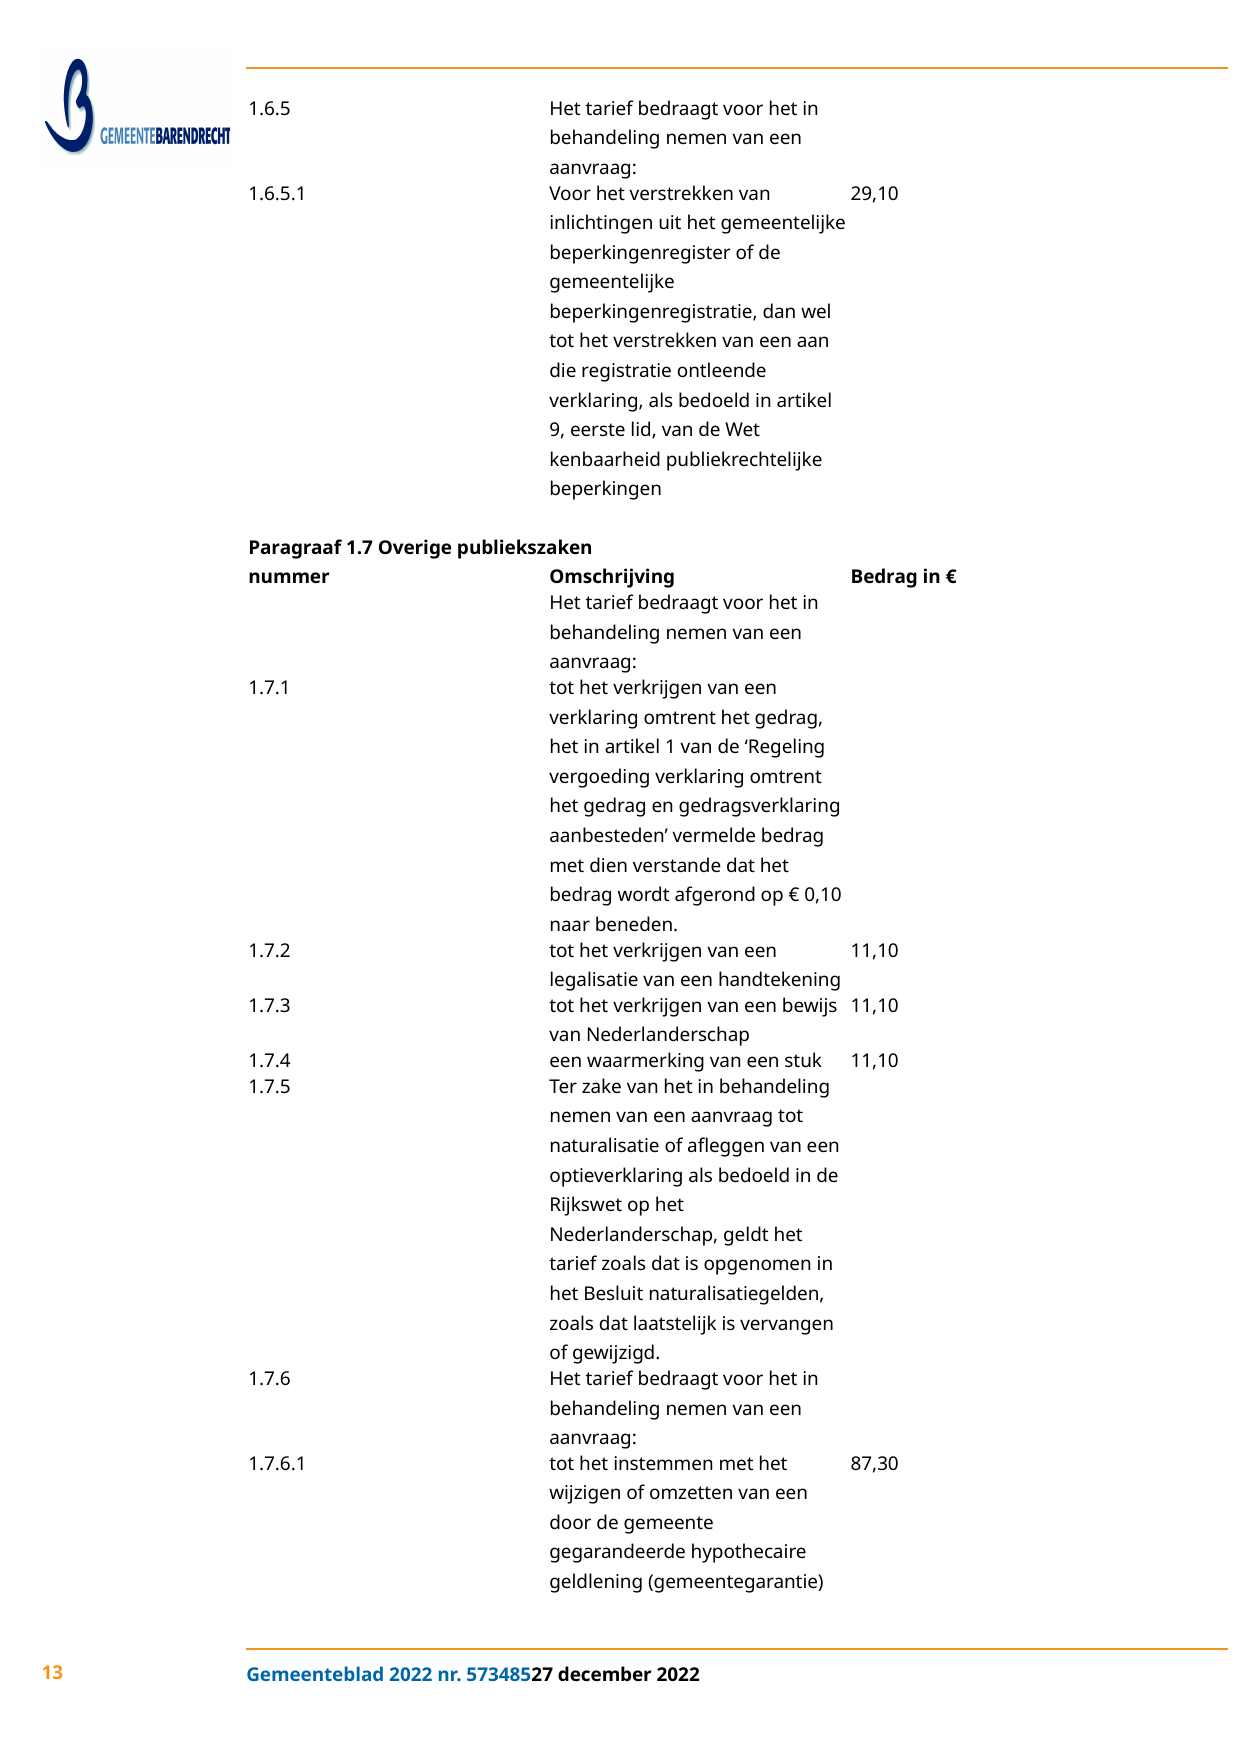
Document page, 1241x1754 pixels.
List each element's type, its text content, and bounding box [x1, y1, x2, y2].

table_cell 1.7.6 [248, 1365, 549, 1450]
table_cell 87,30 [850, 1450, 1152, 1594]
table_cell 11,10 [850, 992, 1152, 1047]
table_cell 1.7.4 [248, 1048, 549, 1073]
table_cell 1.6.5.1 [248, 180, 549, 501]
table_cell tot het instemmen met het wijzigen of omzetten van een door de gemeente gegarandeerde hypothecaire geldlening (gemeentegarantie) [549, 1450, 850, 1594]
table_cell Voor het verstrekken van inlichtingen uit het gemeentelijke beperkingenregister of de gemeentelijke beperkingenregistratie, dan wel tot het verstrekken van een aan die registratie ontleende verklaring, als bedoeld in artikel 9, eerste lid, van de Wet kenbaarheid publiekrechtelijke beperkingen [549, 180, 850, 501]
table_cell een waarmerking van een stuk [549, 1048, 850, 1073]
table_cell 11,10 [850, 937, 1152, 992]
table_cell Het tarief bedraagt voor het in behandeling nemen van een aanvraag: [549, 95, 850, 180]
table_header Bedrag in € [850, 564, 1152, 589]
table_cell 1.7.5 [248, 1073, 549, 1365]
text Paragraaf 1.7 Overige publiekszaken [248, 534, 1152, 560]
table_cell [850, 95, 1152, 180]
table_cell tot het verkrijgen van een bewijs van Nederlanderschap [549, 992, 850, 1047]
table_cell 1.7.6.1 [248, 1450, 549, 1594]
table_header Omschrijving [549, 564, 850, 589]
table_cell 11,10 [850, 1048, 1152, 1073]
table_cell 1.7.1 [248, 674, 549, 937]
table_cell tot het verkrijgen van een verklaring omtrent het gedrag, het in artikel 1 van de ‘Regeling vergoeding verklaring omtrent het gedrag en gedragsverklaring aanbesteden’ vermelde bedrag met dien verstande dat het bedrag wordt afgerond op € 0,10 naar beneden. [549, 674, 850, 937]
table_cell [850, 590, 1152, 674]
table_cell Het tarief bedraagt voor het in behandeling nemen van een aanvraag: [549, 1365, 850, 1450]
table_cell [850, 674, 1152, 937]
table_cell 1.6.5 [248, 95, 549, 180]
table_cell Het tarief bedraagt voor het in behandeling nemen van een aanvraag: [549, 590, 850, 674]
table_cell tot het verkrijgen van een legalisatie van een handtekening [549, 937, 850, 992]
table_cell [850, 1073, 1152, 1365]
picture [41, 47, 231, 172]
table_cell [248, 590, 549, 674]
table_cell Ter zake van het in behandeling nemen van een aanvraag tot naturalisatie of afleggen van een optieverklaring als bedoeld in de Rijkswet op het Nederlanderschap, geldt het tarief zoals dat is opgenomen in het Besluit naturalisatiegelden, zoals dat laatstelijk is vervangen of gewijzigd. [549, 1073, 850, 1365]
table_cell 1.7.2 [248, 937, 549, 992]
table_cell 29,10 [850, 180, 1152, 501]
table_header nummer [248, 564, 549, 589]
table_cell 1.7.3 [248, 992, 549, 1047]
table_cell [850, 1365, 1152, 1450]
